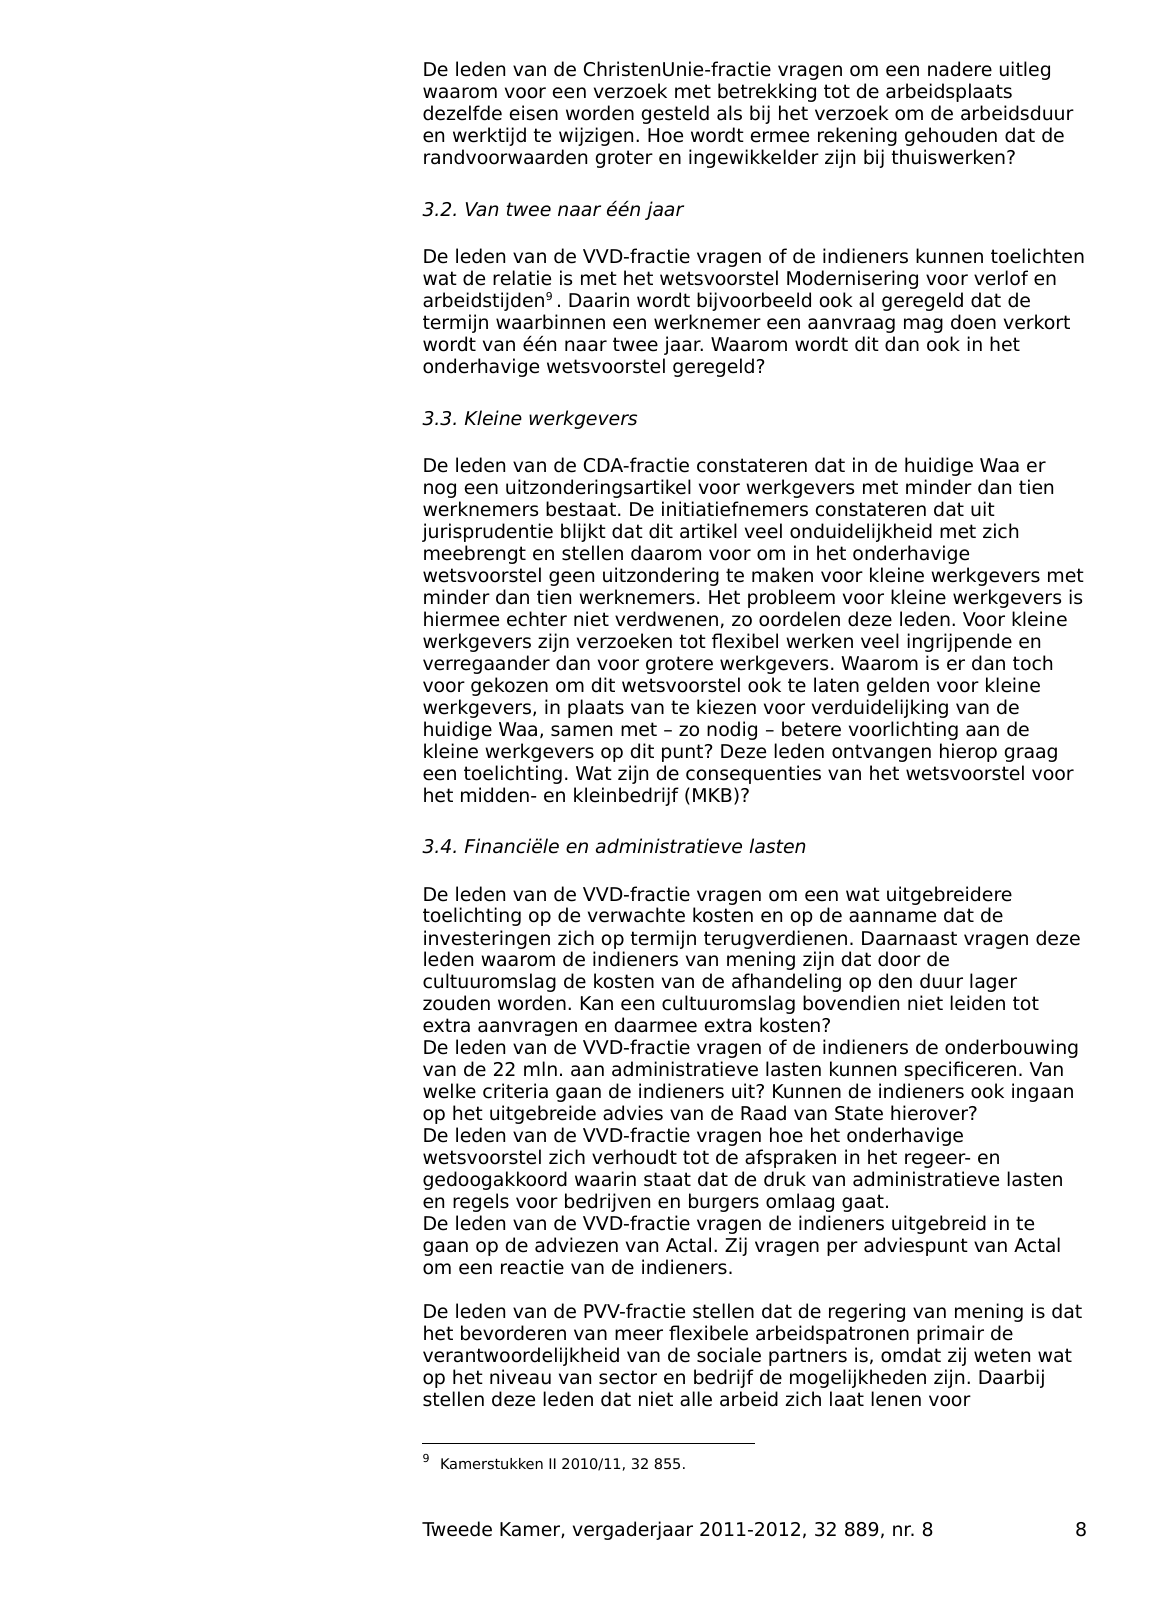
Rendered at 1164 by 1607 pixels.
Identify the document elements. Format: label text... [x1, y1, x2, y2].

text De leden van de VVD-fractie vragen de indieners uitgebreid in te gaan op de adviezen van Actal. Zij vragen per adviespunt van Actal om een reactie van de indieners. [422, 1213, 1087, 1279]
text Kamerstukken II 2010/11, 32 855. [422, 1452, 1087, 1474]
text De leden van de VVD-fractie vragen hoe het onderhavige wetsvoorstel zich verhoudt tot de afspraken in het regeer- en gedoogakkoord waarin staat dat de druk van administratieve lasten en regels voor bedrijven en burgers omlaag gaat. [422, 1125, 1087, 1213]
subtitle 3.4. Financiële en administratieve lasten [422, 836, 1087, 858]
text De leden van de PVV-fractie stellen dat de regering van mening is dat het bevorderen van meer flexibele arbeidspatronen primair de verantwoordelijkheid van de sociale partners is, omdat zij weten wat op het niveau van sector en bedrijf de mogelijkheden zijn. Daarbij stellen deze leden dat niet alle arbeid zich laat lenen voor [422, 1301, 1087, 1411]
text De leden van de CDA-fractie constateren dat in de huidige Waa er nog een uitzonderingsartikel voor werkgevers met minder dan tien werknemers bestaat. De initiatiefnemers constateren dat uit jurisprudentie blijkt dat dit artikel veel onduidelijkheid met zich meebrengt en stellen daarom voor om in het onderhavige wetsvoorstel geen uitzondering te maken voor kleine werkgevers met minder dan tien werknemers. Het probleem voor kleine werkgevers is hiermee echter niet verdwenen, zo oordelen deze leden. Voor kleine werkgevers zijn verzoeken tot flexibel werken veel ingrijpende en verregaander dan voor grotere werkgevers. Waarom is er dan toch voor gekozen om dit wetsvoorstel ook te laten gelden voor kleine werkgevers, in plaats van te kiezen voor verduidelijking van de huidige Waa, samen met – zo nodig – betere voorlichting aan de kleine werkgevers op dit punt? Deze leden ontvangen hierop graag een toelichting. Wat zijn de consequenties van het wetsvoorstel voor het midden- en kleinbedrijf (MKB)? [422, 455, 1087, 806]
subtitle 3.2. Van twee naar één jaar [422, 199, 1087, 221]
text De leden van de VVD-fractie vragen of de indieners de onderbouwing van de 22 mln. aan administratieve lasten kunnen specificeren. Van welke criteria gaan de indieners uit? Kunnen de indieners ook ingaan op het uitgebreide advies van de Raad van State hierover? [422, 1037, 1087, 1125]
text De leden van de VVD-fractie vragen om een wat uitgebreidere toelichting op de verwachte kosten en op de aanname dat de investeringen zich op termijn terugverdienen. Daarnaast vragen deze leden waarom de indieners van mening zijn dat door de cultuuromslag de kosten van de afhandeling op den duur lager zouden worden. Kan een cultuuromslag bovendien niet leiden tot extra aanvragen en daarmee extra kosten? [422, 883, 1087, 1037]
text De leden van de VVD-fractie vragen of de indieners kunnen toelichten wat de relatie is met het wetsvoorstel Modernisering voor verlof en arbeidstijden. Daarin wordt bijvoorbeeld ook al geregeld dat de termijn waarbinnen een werknemer een aanvraag mag doen verkort wordt van één naar twee jaar. Waarom wordt dit dan ook in het onderhavige wetsvoorstel geregeld? [422, 246, 1087, 378]
subtitle 3.3. Kleine werkgevers [422, 408, 1087, 430]
text De leden van de ChristenUnie-fractie vragen om een nadere uitleg waarom voor een verzoek met betrekking tot de arbeidsplaats dezelfde eisen worden gesteld als bij het verzoek om de arbeidsduur en werktijd te wijzigen. Hoe wordt ermee rekening gehouden dat de randvoorwaarden groter en ingewikkelder zijn bij thuiswerken? [422, 59, 1087, 169]
